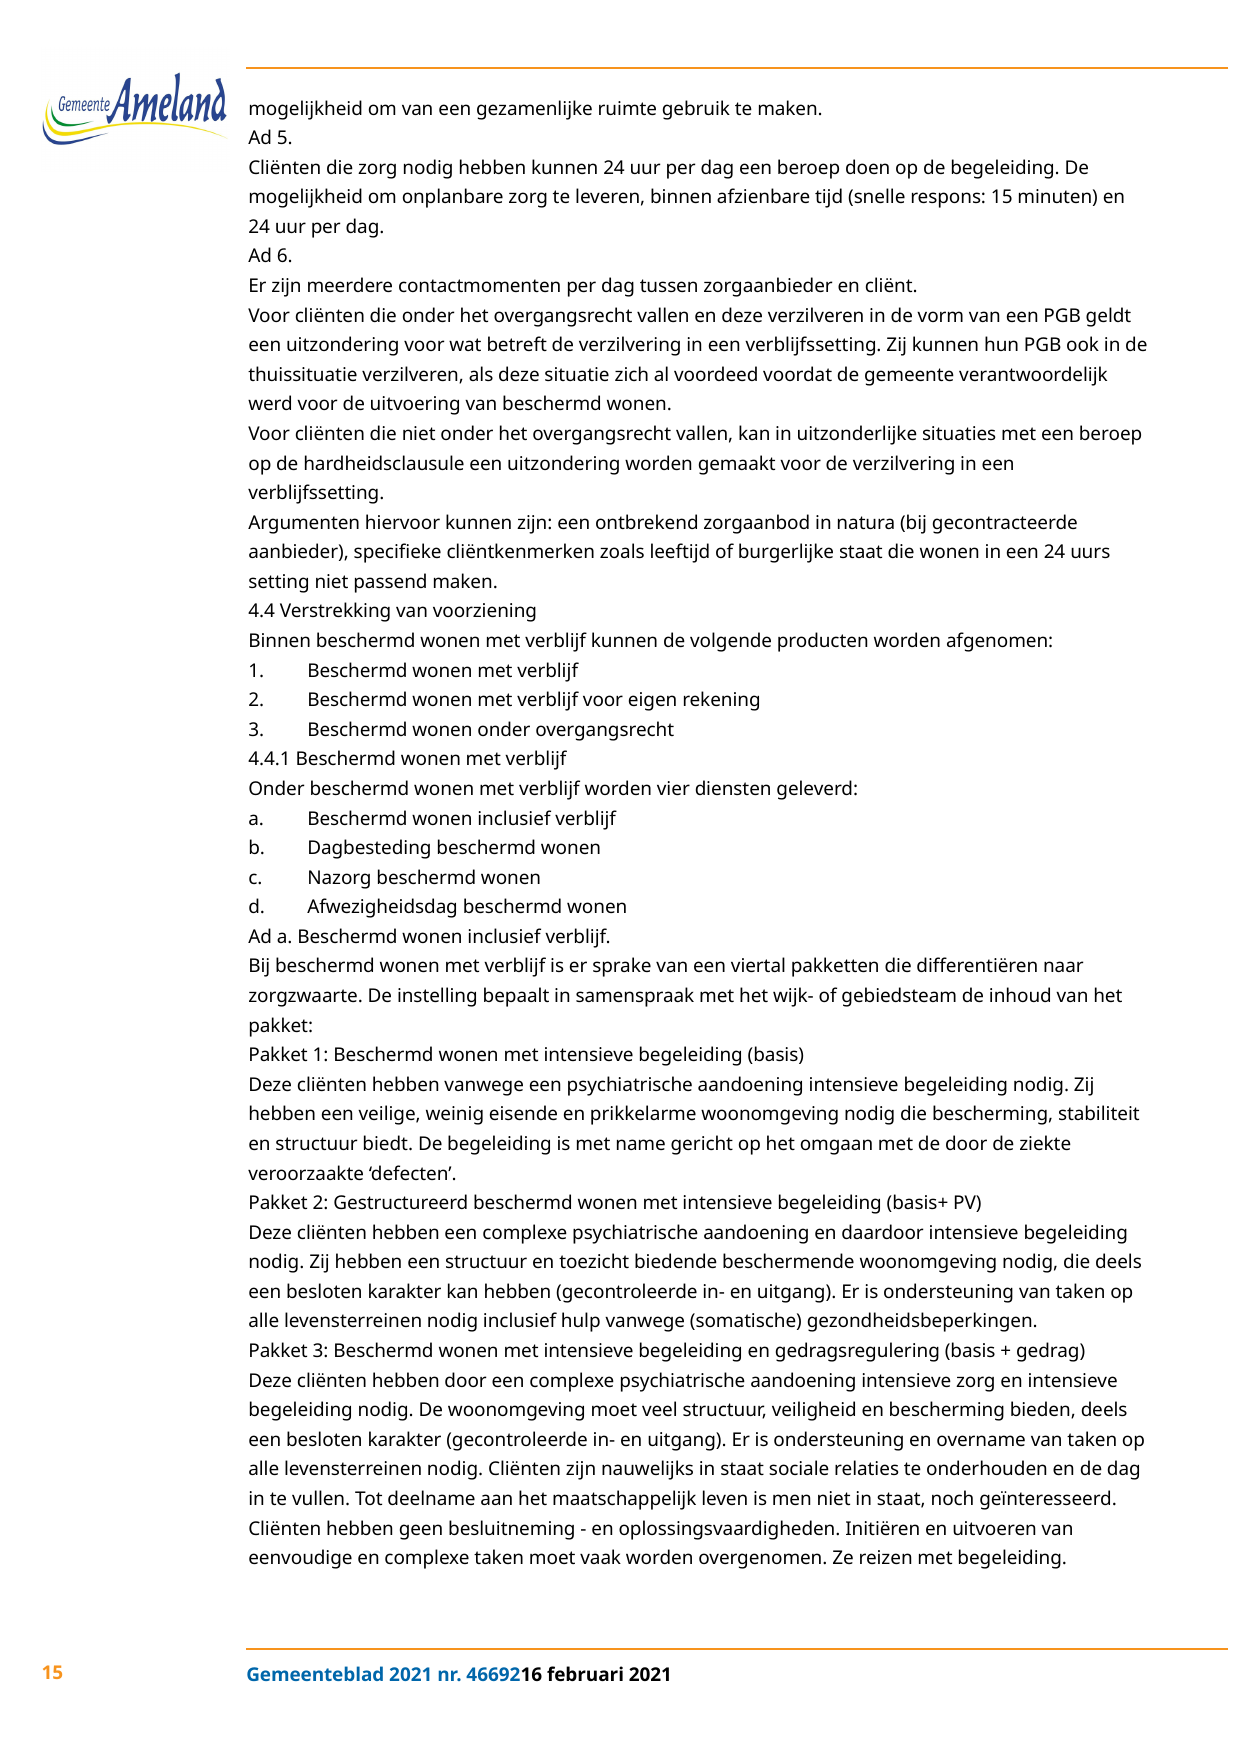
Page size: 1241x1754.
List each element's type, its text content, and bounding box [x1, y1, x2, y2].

text Ad 5. [248, 124, 1152, 150]
text Voor cliënten die onder het overgangsrecht vallen en deze verzilveren in de vorm van een PGB geldt een uitzondering voor wat betreft de verzilvering in een verblijfssetting. Zij kunnen hun PGB ook in de thuissituatie verzilveren, als deze situatie zich al voordeed voordat de gemeente verantwoordelijk werd voor de uitvoering van beschermd wonen. [248, 302, 1152, 416]
text Onder beschermd wonen met verblijf worden vier diensten geleverd: [248, 775, 1152, 801]
text Deze cliënten hebben vanwege een psychiatrische aandoening intensieve begeleiding nodig. Zij hebben een veilige, weinig eisende en prikkelarme woonomgeving nodig die bescherming, stabiliteit en structuur biedt. De begeleiding is met name gericht op het omgaan met de door de ziekte veroorzaakte ‘defecten’. [248, 1071, 1152, 1186]
text Deze cliënten hebben door een complexe psychiatrische aandoening intensieve zorg en intensieve begeleiding nodig. De woonomgeving moet veel structuur, veiligheid en bescherming bieden, deels een besloten karakter (gecontroleerde in- en uitgang). Er is ondersteuning en overname van taken op alle levensterreinen nodig. Cliënten zijn nauwelijks in staat sociale relaties te onderhouden en de dag in te vullen. Tot deelname aan het maatschappelijk leven is men niet in staat, noch geïnteresseerd. Cliënten hebben geen besluitneming - en oplossingsvaardigheden. Initiëren en uitvoeren van eenvoudige en complexe taken moet vaak worden overgenomen. Ze reizen met begeleiding. [248, 1367, 1152, 1570]
text Er zijn meerdere contactmomenten per dag tussen zorgaanbieder en cliënt. [248, 272, 1152, 298]
list Afwezigheidsdag beschermd wonen [248, 893, 1152, 919]
text Pakket 1: Beschermd wonen met intensieve begeleiding (basis) [248, 1041, 1152, 1067]
text Ad a. Beschermd wonen inclusief verblijf. [248, 923, 1152, 949]
list Nazorg beschermd wonen [248, 864, 1152, 890]
text Pakket 3: Beschermd wonen met intensieve begeleiding en gedragsregulering (basis + gedrag) [248, 1337, 1152, 1363]
text Argumenten hiervoor kunnen zijn: een ontbrekend zorgaanbod in natura (bij gecontracteerde aanbieder), specifieke cliëntkenmerken zoals leeftijd of burgerlijke staat die wonen in een 24 uurs setting niet passend maken. [248, 509, 1152, 594]
text Ad 6. [248, 243, 1152, 268]
text Deze cliënten hebben een complexe psychiatrische aandoening en daardoor intensieve begeleiding nodig. Zij hebben een structuur en toezicht biedende beschermende woonomgeving nodig, die deels een besloten karakter kan hebben (gecontroleerde in- en uitgang). Er is ondersteuning van taken op alle levensterreinen nodig inclusief hulp vanwege (somatische) gezondheidsbeperkingen. [248, 1219, 1152, 1333]
picture [41, 47, 231, 172]
text Binnen beschermd wonen met verblijf kunnen de volgende producten worden afgenomen: [248, 627, 1152, 653]
text Bij beschermd wonen met verblijf is er sprake van een viertal pakketten die differentiëren naar zorgzwaarte. De instelling bepaalt in samenspraak met het wijk- of gebiedsteam de inhoud van het pakket: [248, 953, 1152, 1038]
text 4.4 Verstrekking van voorziening [248, 598, 1152, 623]
list Beschermd wonen met verblijf voor eigen rekening [248, 686, 1152, 712]
list Beschermd wonen onder overgangsrecht [248, 716, 1152, 742]
text 4.4.1 Beschermd wonen met verblijf [248, 746, 1152, 771]
text Voor cliënten die niet onder het overgangsrecht vallen, kan in uitzonderlijke situaties met een beroep op de hardheidsclausule een uitzondering worden gemaakt voor de verzilvering in een verblijfssetting. [248, 420, 1152, 505]
list Beschermd wonen inclusief verblijf [248, 805, 1152, 831]
text mogelijkheid om van een gezamenlijke ruimte gebruik te maken. [248, 95, 1152, 121]
list Dagbesteding beschermd wonen [248, 834, 1152, 860]
list Beschermd wonen met verblijf [248, 657, 1152, 683]
text Cliënten die zorg nodig hebben kunnen 24 uur per dag een beroep doen op de begeleiding. De mogelijkheid om onplanbare zorg te leveren, binnen afzienbare tijd (snelle respons: 15 minuten) en 24 uur per dag. [248, 154, 1152, 239]
text Pakket 2: Gestructureerd beschermd wonen met intensieve begeleiding (basis+ PV) [248, 1189, 1152, 1215]
